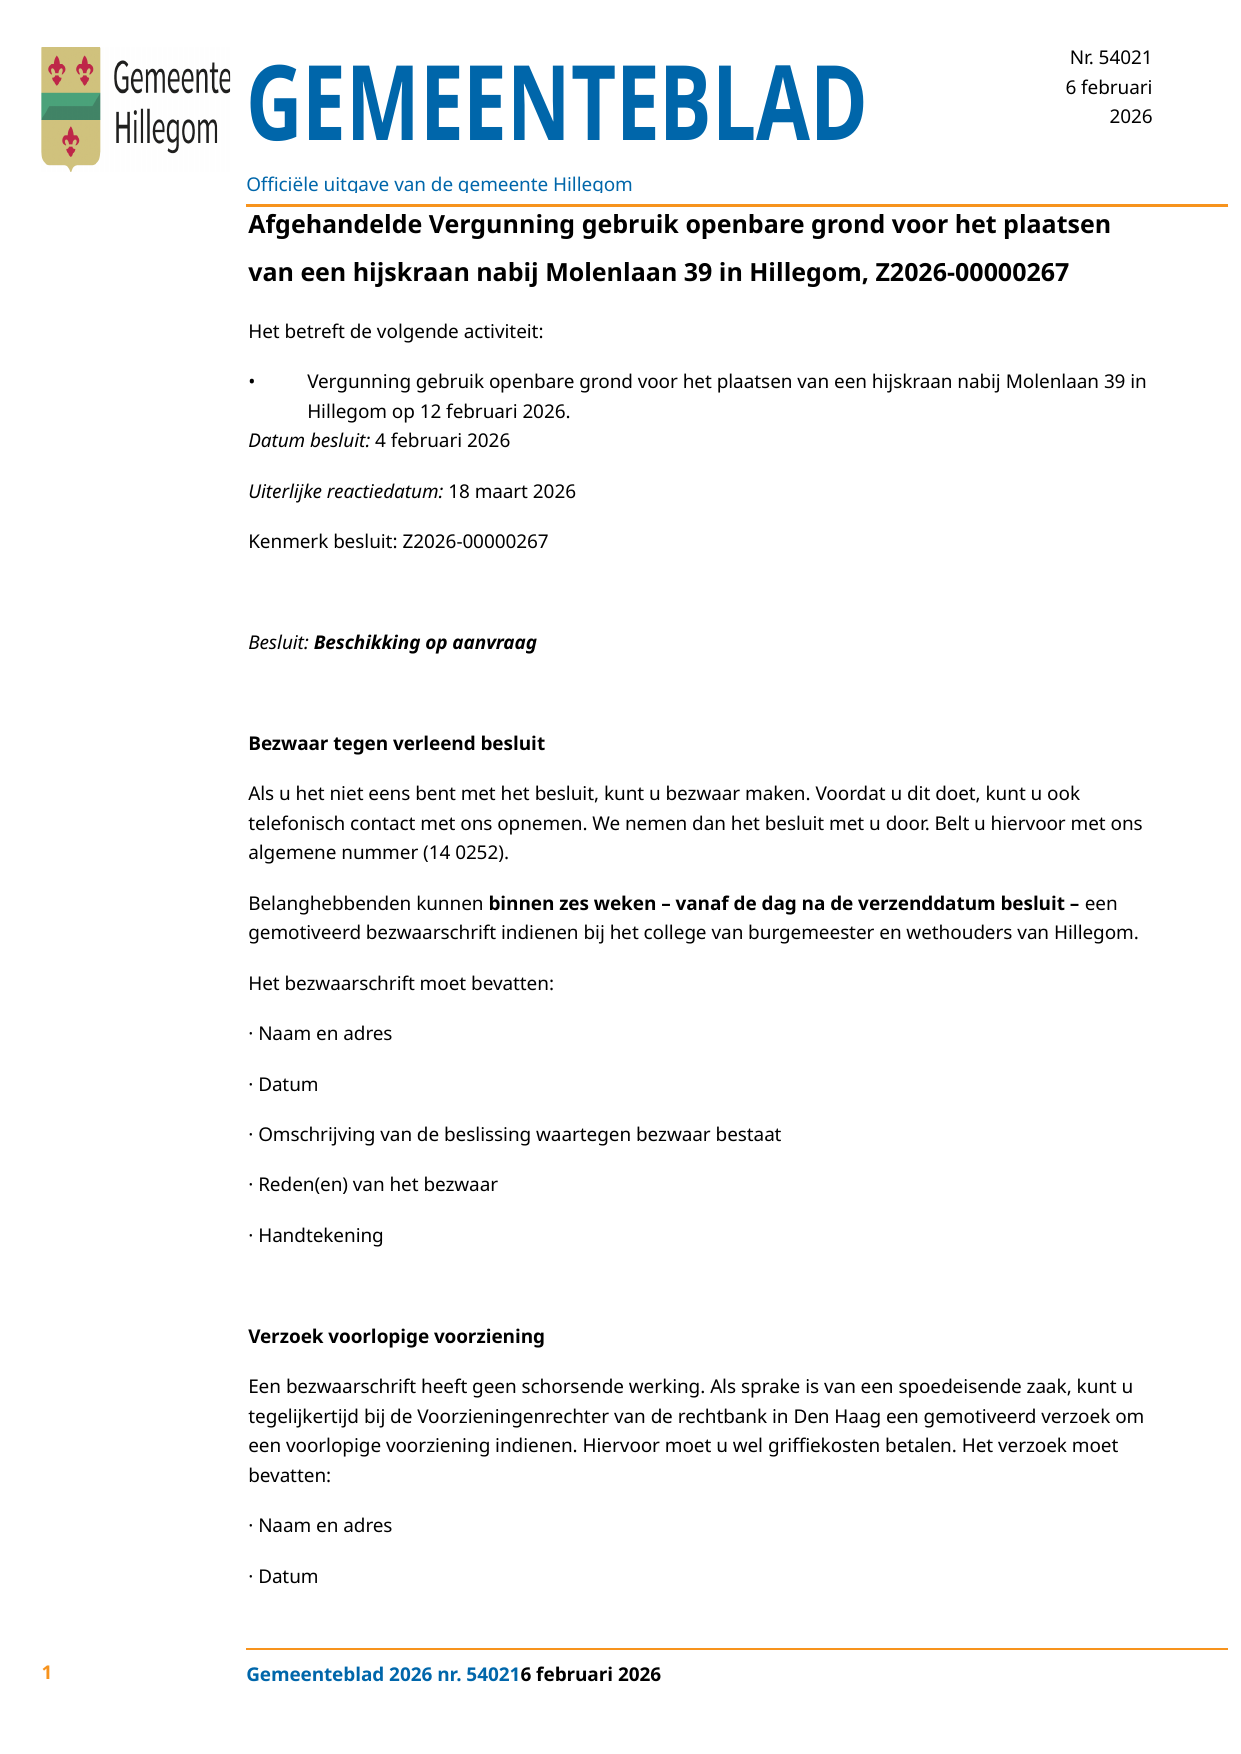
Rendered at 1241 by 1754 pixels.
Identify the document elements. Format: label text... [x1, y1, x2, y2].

text · Omschrijving van de beslissing waartegen bezwaar bestaat [248, 1121, 1152, 1147]
text Belanghebbenden kunnen binnen zes weken – vanaf de dag na de verzenddatum besluit – een gemotiveerd bezwaarschrift indienen bij het college van burgemeester en wethouders van Hillegom. [248, 890, 1152, 945]
text · Datum [248, 1071, 1152, 1097]
picture [41, 47, 231, 172]
text Als u het niet eens bent met het besluit, kunt u bezwaar maken. Voordat u dit doet, kunt u ook telefonisch contact met ons opnemen. We nemen dan het besluit met u door. Belt u hiervoor met ons algemene nummer (14 0252). [248, 780, 1152, 865]
text Het betreft de volgende activiteit: [248, 318, 1152, 344]
text Het bezwaarschrift moet bevatten: [248, 970, 1152, 996]
text · Datum [248, 1563, 1152, 1589]
text · Reden(en) van het bezwaar [248, 1172, 1152, 1197]
text Uiterlijke reactiedatum: 18 maart 2026 [248, 478, 1152, 504]
text Afgehandelde Vergunning gebruik openbare grond voor het plaatsen van een hijskraan nabij Molenlaan 39 in Hillegom, Z2026-00000267 [248, 207, 1152, 288]
list Vergunning gebruik openbare grond voor het plaatsen van een hijskraan nabij Molenlaan 39 in Hillegom op 12 februari 2026. [248, 368, 1152, 424]
text · Naam en adres [248, 1020, 1152, 1046]
text · Naam en adres [248, 1512, 1152, 1538]
text Een bezwaarschrift heeft geen schorsende werking. Als sprake is van een spoedeisende zaak, kunt u tegelijkertijd bij de Voorzieningenrechter van de rechtbank in Den Haag een gemotiveerd verzoek om een voorlopige voorziening indienen. Hiervoor moet u wel griffiekosten betalen. Het verzoek moet bevatten: [248, 1373, 1152, 1488]
text Bezwaar tegen verleend besluit [248, 730, 1152, 756]
text Besluit: Beschikking op aanvraag [248, 629, 1152, 655]
text Kenmerk besluit: Z2026-00000267 [248, 528, 1152, 554]
text · Handtekening [248, 1222, 1152, 1248]
text Datum besluit: 4 februari 2026 [248, 427, 1152, 453]
text Verzoek voorlopige voorziening [248, 1323, 1152, 1349]
